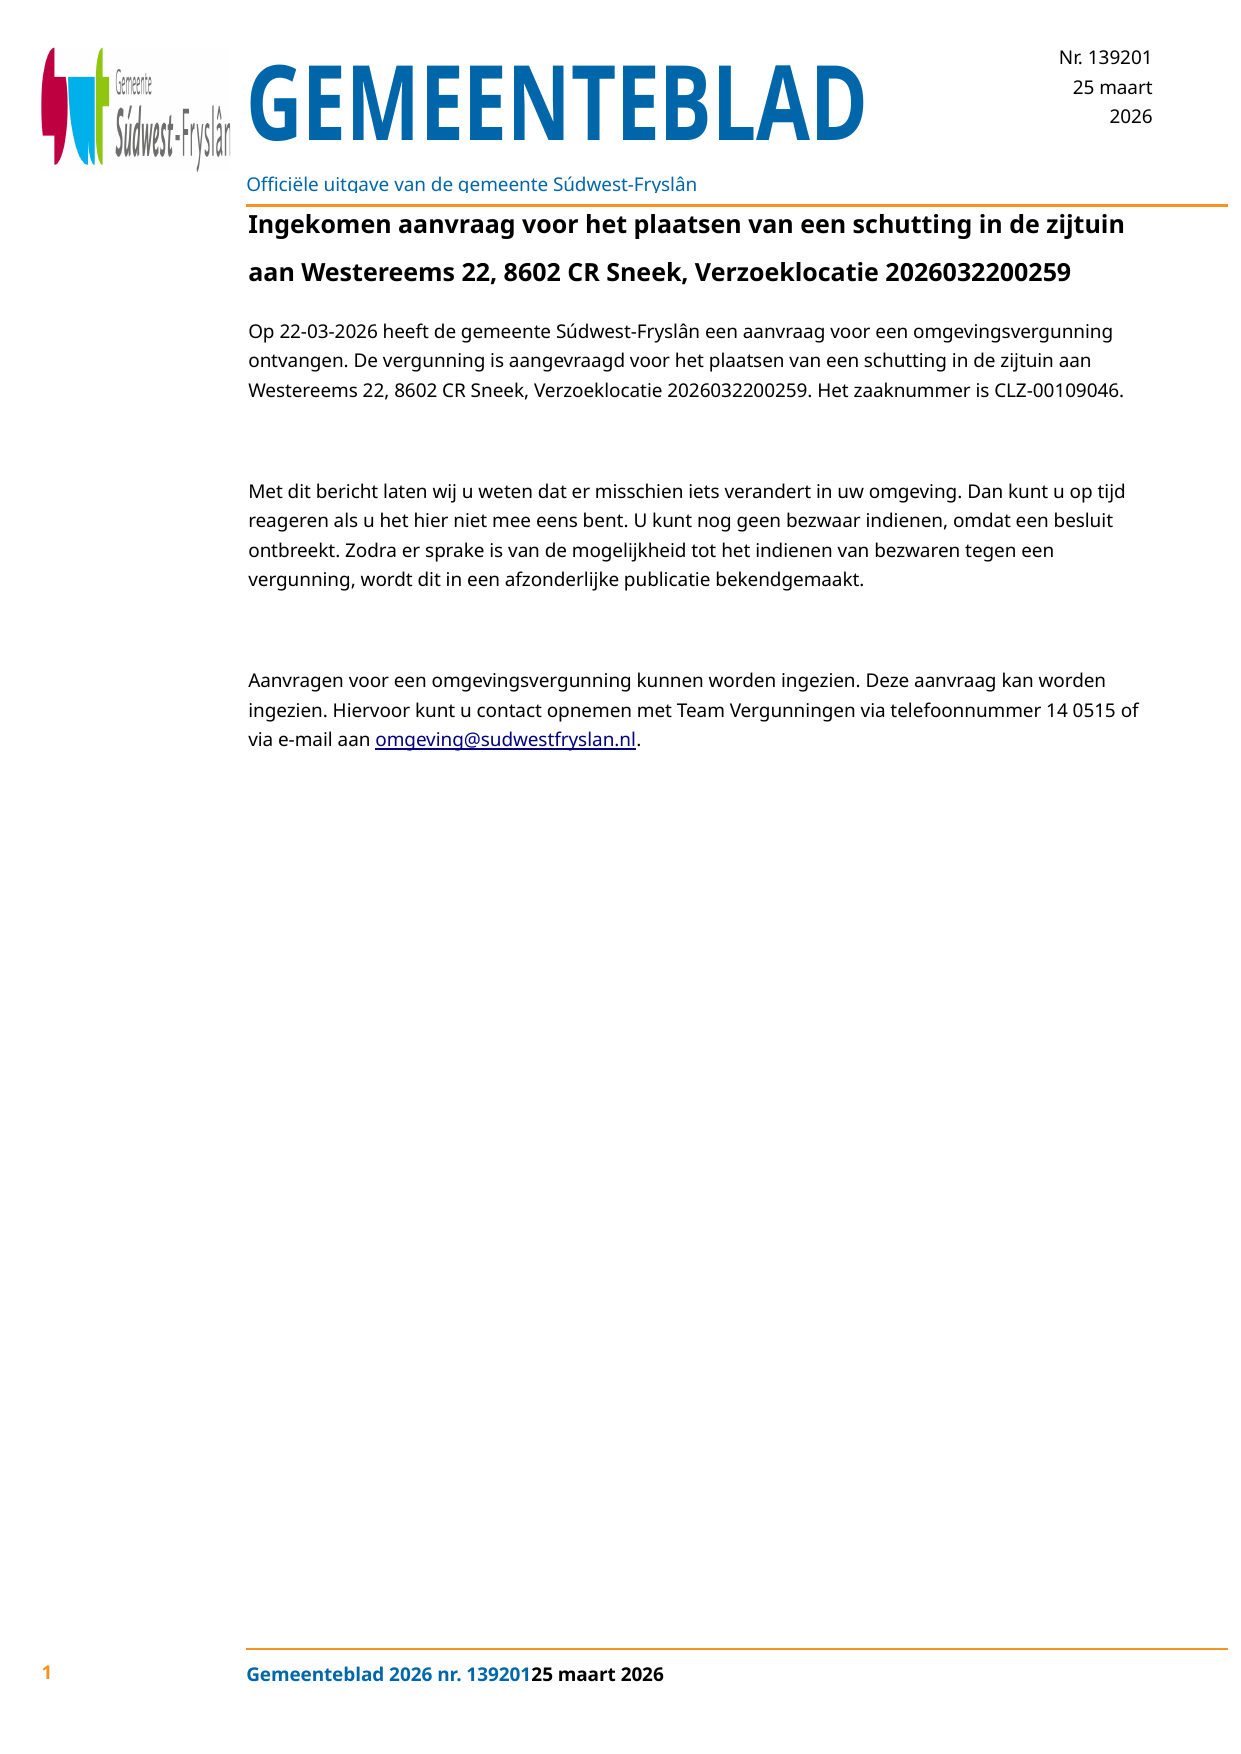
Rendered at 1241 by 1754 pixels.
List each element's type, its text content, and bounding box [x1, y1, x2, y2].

text Op 22-03-2026 heeft de gemeente Súdwest-Fryslân een aanvraag voor een omgevingsvergunning ontvangen. De vergunning is aangevraagd voor het plaatsen van een schutting in de zijtuin aan Westereems 22, 8602 CR Sneek, Verzoeklocatie 2026032200259. Het zaaknummer is CLZ-00109046. [248, 318, 1152, 403]
text Aanvragen voor een omgevingsvergunning kunnen worden ingezien. Deze aanvraag kan worden ingezien. Hiervoor kunt u contact opnemen met Team Vergunningen via telefoonnummer 14 0515 of via e-mail aan omgeving@sudwestfryslan.nl. [248, 667, 1152, 752]
text Met dit bericht laten wij u weten dat er misschien iets verandert in uw omgeving. Dan kunt u op tijd reageren als u het hier niet mee eens bent. U kunt nog geen bezwaar indienen, omdat een besluit ontbreekt. Zodra er sprake is van de mogelijkheid tot het indienen van bezwaren tegen een vergunning, wordt dit in een afzonderlijke publicatie bekendgemaakt. [248, 478, 1152, 592]
text Ingekomen aanvraag voor het plaatsen van een schutting in de zijtuin aan Westereems 22, 8602 CR Sneek, Verzoeklocatie 2026032200259 [248, 207, 1152, 288]
picture [41, 47, 231, 172]
